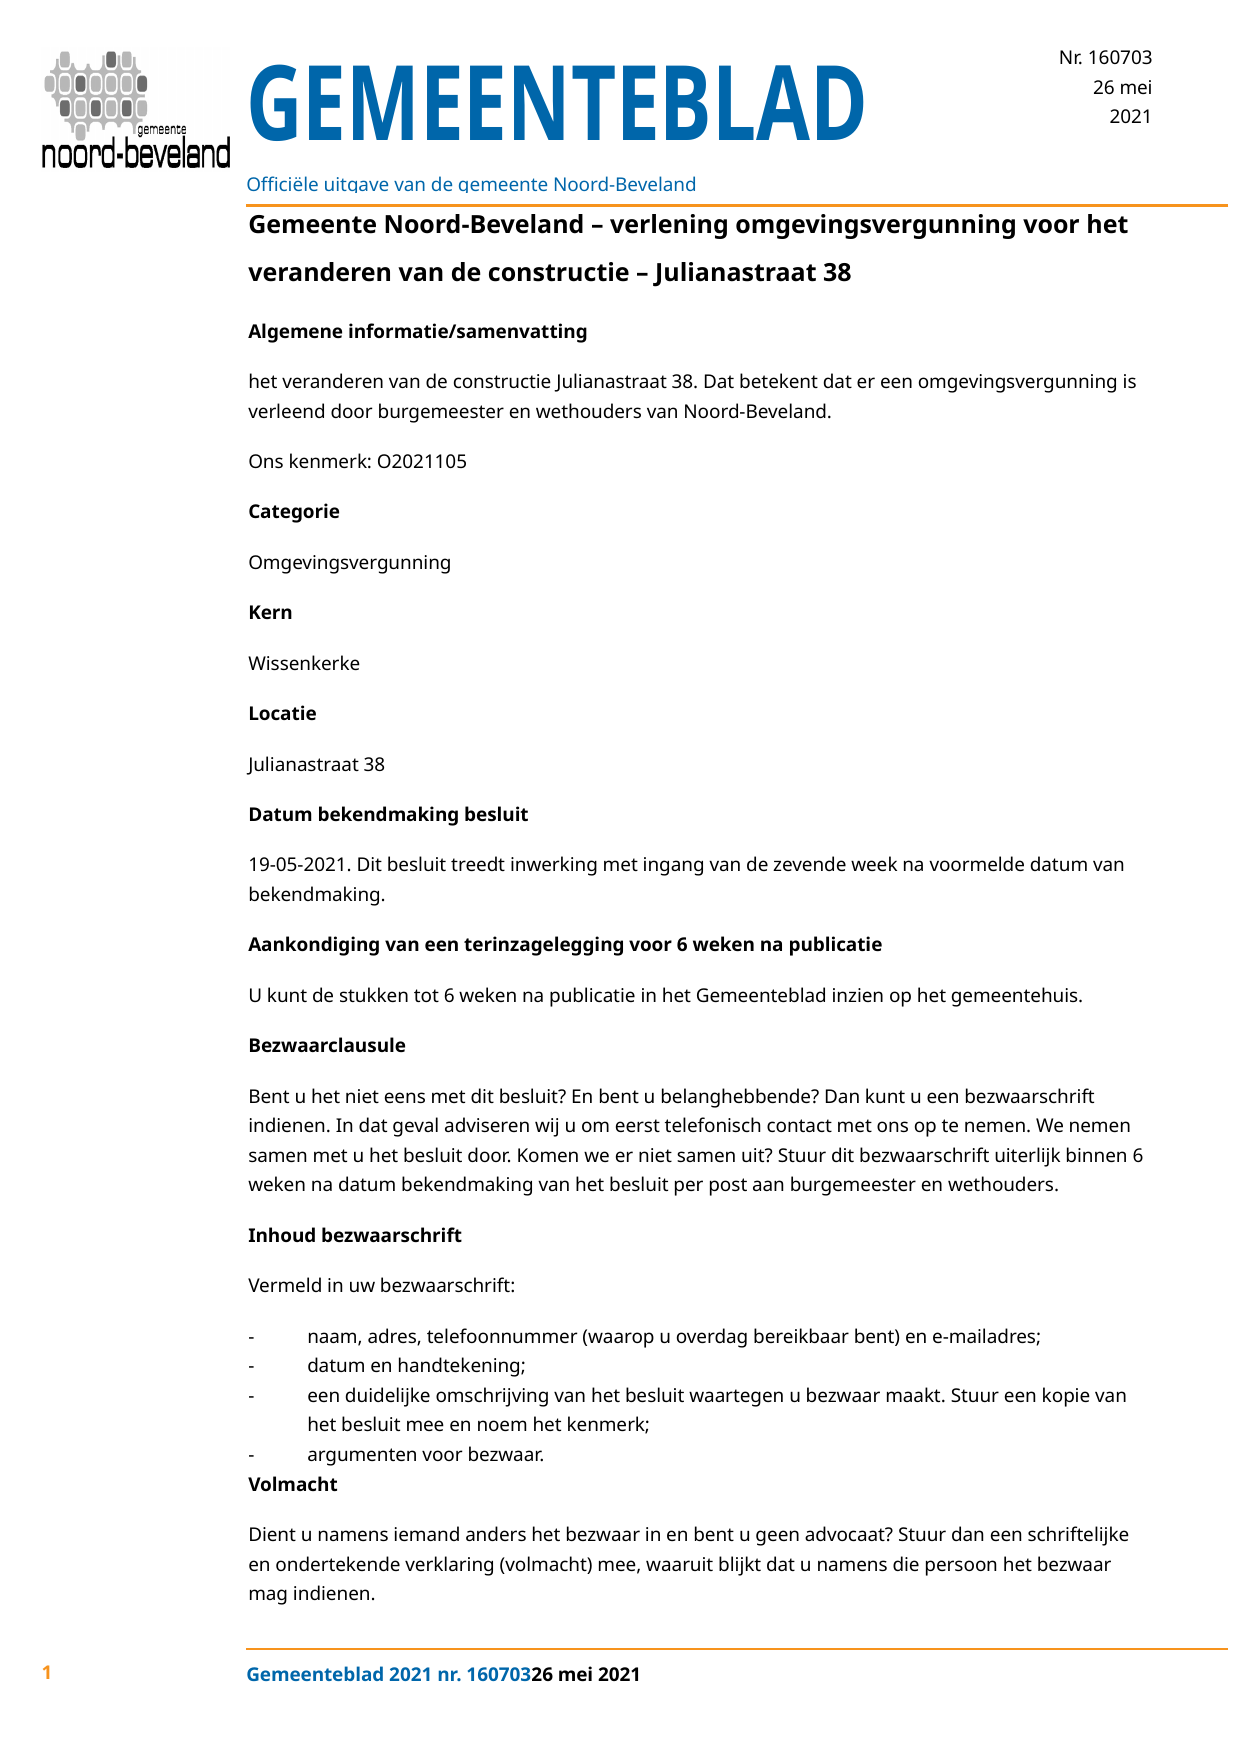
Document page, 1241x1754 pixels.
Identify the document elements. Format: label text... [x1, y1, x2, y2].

text Kern [248, 599, 1152, 625]
text Dient u namens iemand anders het bezwaar in en bent u geen advocaat? Stuur dan een schriftelijke en ondertekende verklaring (volmacht) mee, waaruit blijkt dat u namens die persoon het bezwaar mag indienen. [248, 1521, 1152, 1606]
text Ons kenmerk: O2021105 [248, 448, 1152, 474]
text het veranderen van de constructie Julianastraat 38. Dat betekent dat er een omgevingsvergunning is verleend door burgemeester en wethouders van Noord-Beveland. [248, 368, 1152, 424]
text Omgevingsvergunning [248, 549, 1152, 575]
picture [41, 47, 231, 172]
text Volmacht [248, 1471, 1152, 1497]
text 19-05-2021. Dit besluit treedt inwerking met ingang van de zevende week na voormelde datum van bekendmaking. [248, 852, 1152, 907]
text Inhoud bezwaarschrift [248, 1222, 1152, 1248]
text Categorie [248, 499, 1152, 524]
list naam, adres, telefoonnummer (waarop u overdag bereikbaar bent) en e-mailadres; [248, 1323, 1152, 1349]
text Algemene informatie/samenvatting [248, 318, 1152, 344]
text Datum bekendmaking besluit [248, 801, 1152, 827]
list argumenten voor bezwaar. [248, 1441, 1152, 1467]
text U kunt de stukken tot 6 weken na publicatie in het Gemeenteblad inzien op het gemeentehuis. [248, 982, 1152, 1008]
text Aankondiging van een terinzagelegging voor 6 weken na publicatie [248, 932, 1152, 957]
list datum en handtekening; [248, 1352, 1152, 1378]
text Bent u het niet eens met dit besluit? En bent u belanghebbende? Dan kunt u een bezwaarschrift indienen. In dat geval adviseren wij u om eerst telefonisch contact met ons op te nemen. We nemen samen met u het besluit door. Komen we er niet samen uit? Stuur dit bezwaarschrift uiterlijk binnen 6 weken na datum bekendmaking van het besluit per post aan burgemeester en wethouders. [248, 1083, 1152, 1197]
text Julianastraat 38 [248, 751, 1152, 777]
text Locatie [248, 700, 1152, 726]
text Gemeente Noord-Beveland – verlening omgevingsvergunning voor het veranderen van de constructie – Julianastraat 38 [248, 207, 1152, 288]
text Vermeld in uw bezwaarschrift: [248, 1272, 1152, 1298]
text Bezwaarclausule [248, 1032, 1152, 1058]
text Wissenkerke [248, 650, 1152, 676]
list een duidelijke omschrijving van het besluit waartegen u bezwaar maakt. Stuur een kopie van het besluit mee en noem het kenmerk; [248, 1382, 1152, 1437]
